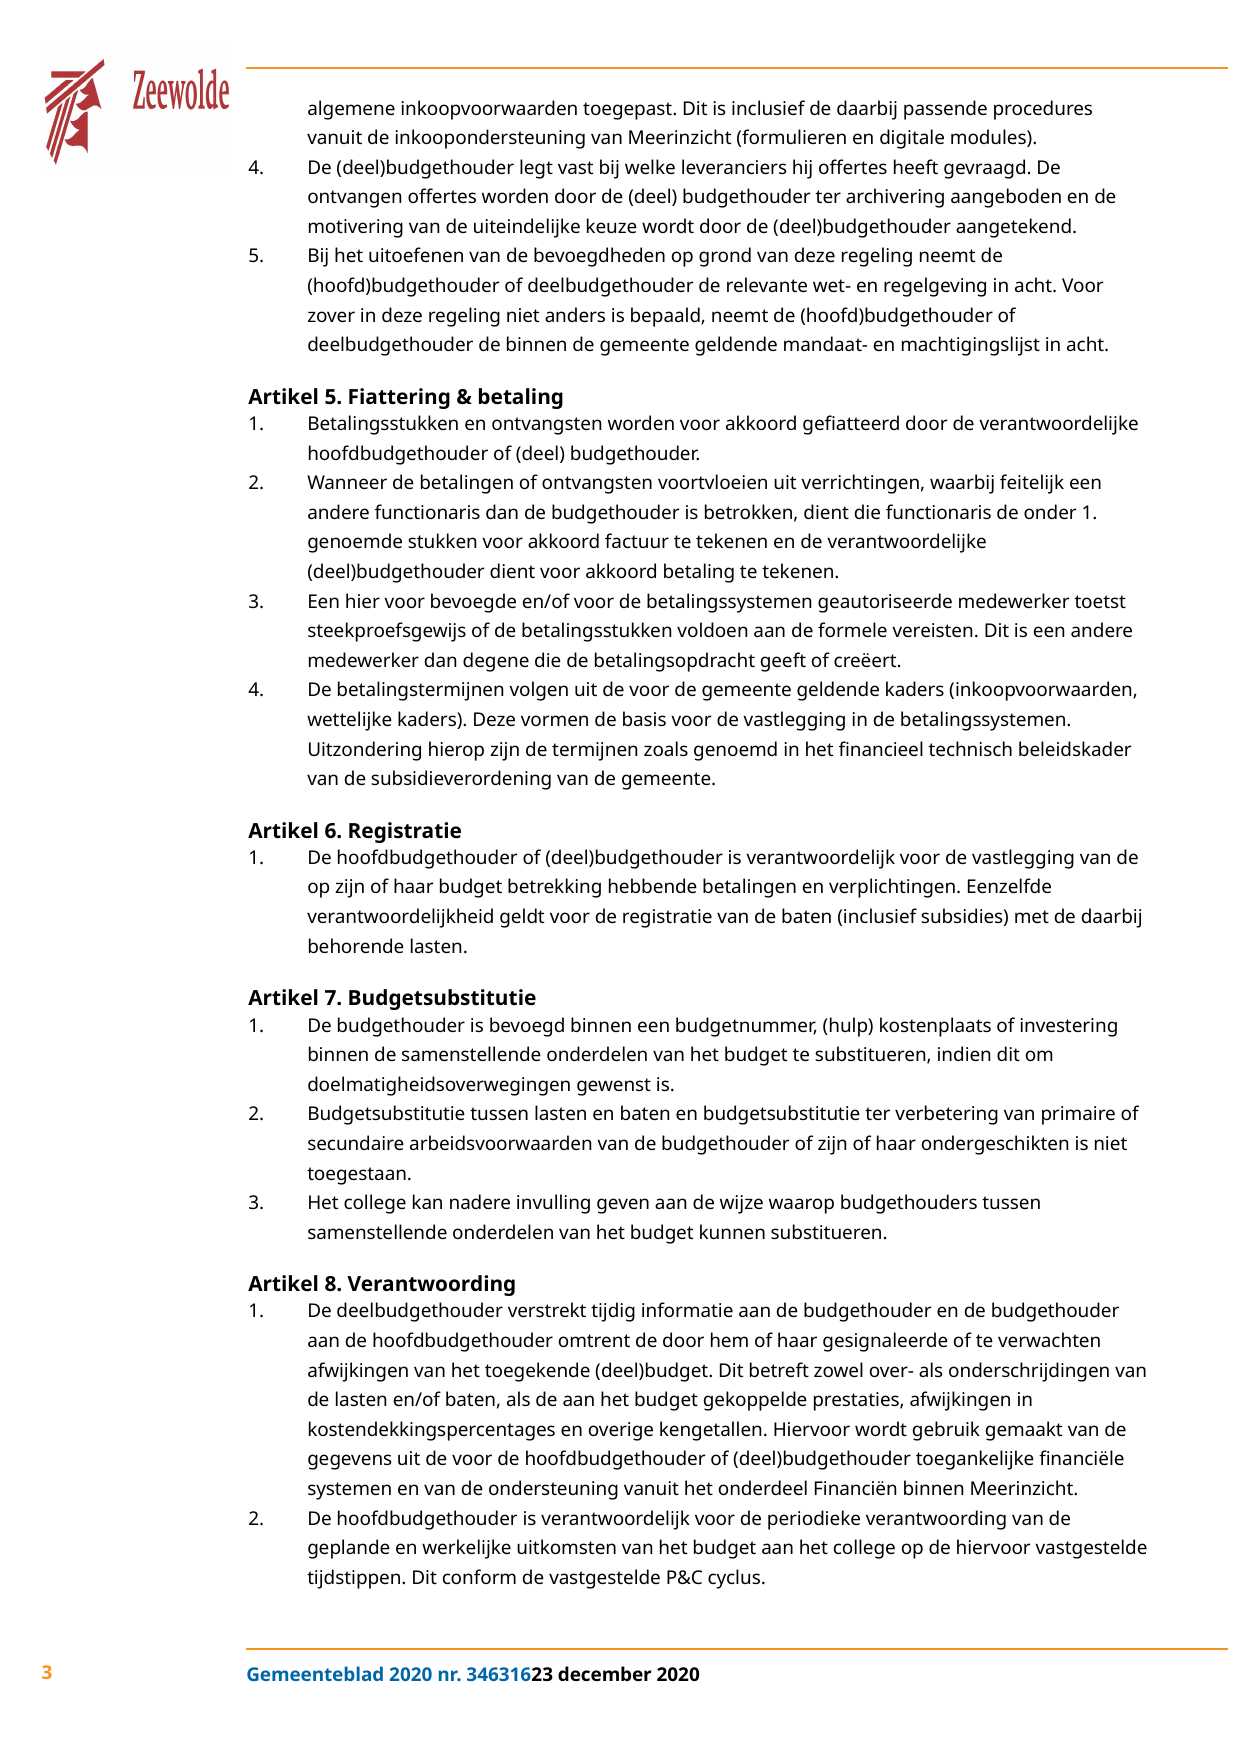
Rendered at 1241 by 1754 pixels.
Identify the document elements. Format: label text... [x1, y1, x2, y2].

text Artikel 6. Registratie [248, 816, 1152, 844]
list De deelbudgethouder verstrekt tijdig informatie aan de budgethouder en de budgethouder aan de hoofdbudgethouder omtrent de door hem of haar gesignaleerde of te verwachten afwijkingen van het toegekende (deel)budget. Dit betreft zowel over- als onderschrijdingen van de lasten en/of baten, als de aan het budget gekoppelde prestaties, afwijkingen in kostendekkingspercentages en overige kengetallen. Hiervoor wordt gebruik gemaakt van de gegevens uit de voor de hoofdbudgethouder of (deel)budgethouder toegankelijke financiële systemen en van de ondersteuning vanuit het onderdeel Financiën binnen Meerinzicht. [248, 1298, 1152, 1501]
text Artikel 7. Budgetsubstitutie [248, 983, 1152, 1012]
list Bij het uitoefenen van de bevoegdheden op grond van deze regeling neemt de (hoofd)budgethouder of deelbudgethouder de relevante wet- en regelgeving in acht. Voor zover in deze regeling niet anders is bepaald, neemt de (hoofd)budgethouder of deelbudgethouder de binnen de gemeente geldende mandaat- en machtigingslijst in acht. [248, 243, 1152, 357]
list De budgethouder is bevoegd binnen een budgetnummer, (hulp) kostenplaats of investering binnen de samenstellende onderdelen van het budget te substitueren, indien dit om doelmatigheidsoverwegingen gewenst is. [248, 1012, 1152, 1097]
list Betalingsstukken en ontvangsten worden voor akkoord gefiatteerd door de verantwoordelijke hoofdbudgethouder of (deel) budgethouder. [248, 410, 1152, 466]
list algemene inkoopvoorwaarden toegepast. Dit is inclusief de daarbij passende procedures vanuit de inkoopondersteuning van Meerinzicht (formulieren en digitale modules). [248, 95, 1152, 150]
picture [41, 47, 231, 172]
list De hoofdbudgethouder is verantwoordelijk voor de periodieke verantwoording van de geplande en werkelijke uitkomsten van het budget aan het college op de hiervoor vastgestelde tijdstippen. Dit conform de vastgestelde P&C cyclus. [248, 1505, 1152, 1590]
list De betalingstermijnen volgen uit de voor de gemeente geldende kaders (inkoopvoorwaarden, wettelijke kaders). Deze vormen de basis voor de vastlegging in de betalingssystemen. Uitzondering hierop zijn de termijnen zoals genoemd in het financieel technisch beleidskader van de subsidieverordening van de gemeente. [248, 677, 1152, 791]
list Een hier voor bevoegde en/of voor de betalingssystemen geautoriseerde medewerker toetst steekproefsgewijs of de betalingsstukken voldoen aan de formele vereisten. Dit is een andere medewerker dan degene die de betalingsopdracht geeft of creëert. [248, 588, 1152, 673]
list Budgetsubstitutie tussen lasten en baten en budgetsubstitutie ter verbetering van primaire of secundaire arbeidsvoorwaarden van de budgethouder of zijn of haar ondergeschikten is niet toegestaan. [248, 1101, 1152, 1185]
text Artikel 5. Fiattering & betaling [248, 382, 1152, 410]
list Het college kan nadere invulling geven aan de wijze waarop budgethouders tussen samenstellende onderdelen van het budget kunnen substitueren. [248, 1189, 1152, 1244]
text Artikel 8. Verantwoording [248, 1269, 1152, 1298]
list Wanneer de betalingen of ontvangsten voortvloeien uit verrichtingen, waarbij feitelijk een andere functionaris dan de budgethouder is betrokken, dient die functionaris de onder 1. genoemde stukken voor akkoord factuur te tekenen en de verantwoordelijke (deel)budgethouder dient voor akkoord betaling te tekenen. [248, 469, 1152, 584]
list De (deel)budgethouder legt vast bij welke leveranciers hij offertes heeft gevraagd. De ontvangen offertes worden door de (deel) budgethouder ter archivering aangeboden en de motivering van de uiteindelijke keuze wordt door de (deel)budgethouder aangetekend. [248, 154, 1152, 239]
list De hoofdbudgethouder of (deel)budgethouder is verantwoordelijk voor de vastlegging van de op zijn of haar budget betrekking hebbende betalingen en verplichtingen. Eenzelfde verantwoordelijkheid geldt voor de registratie van de baten (inclusief subsidies) met de daarbij behorende lasten. [248, 844, 1152, 959]
